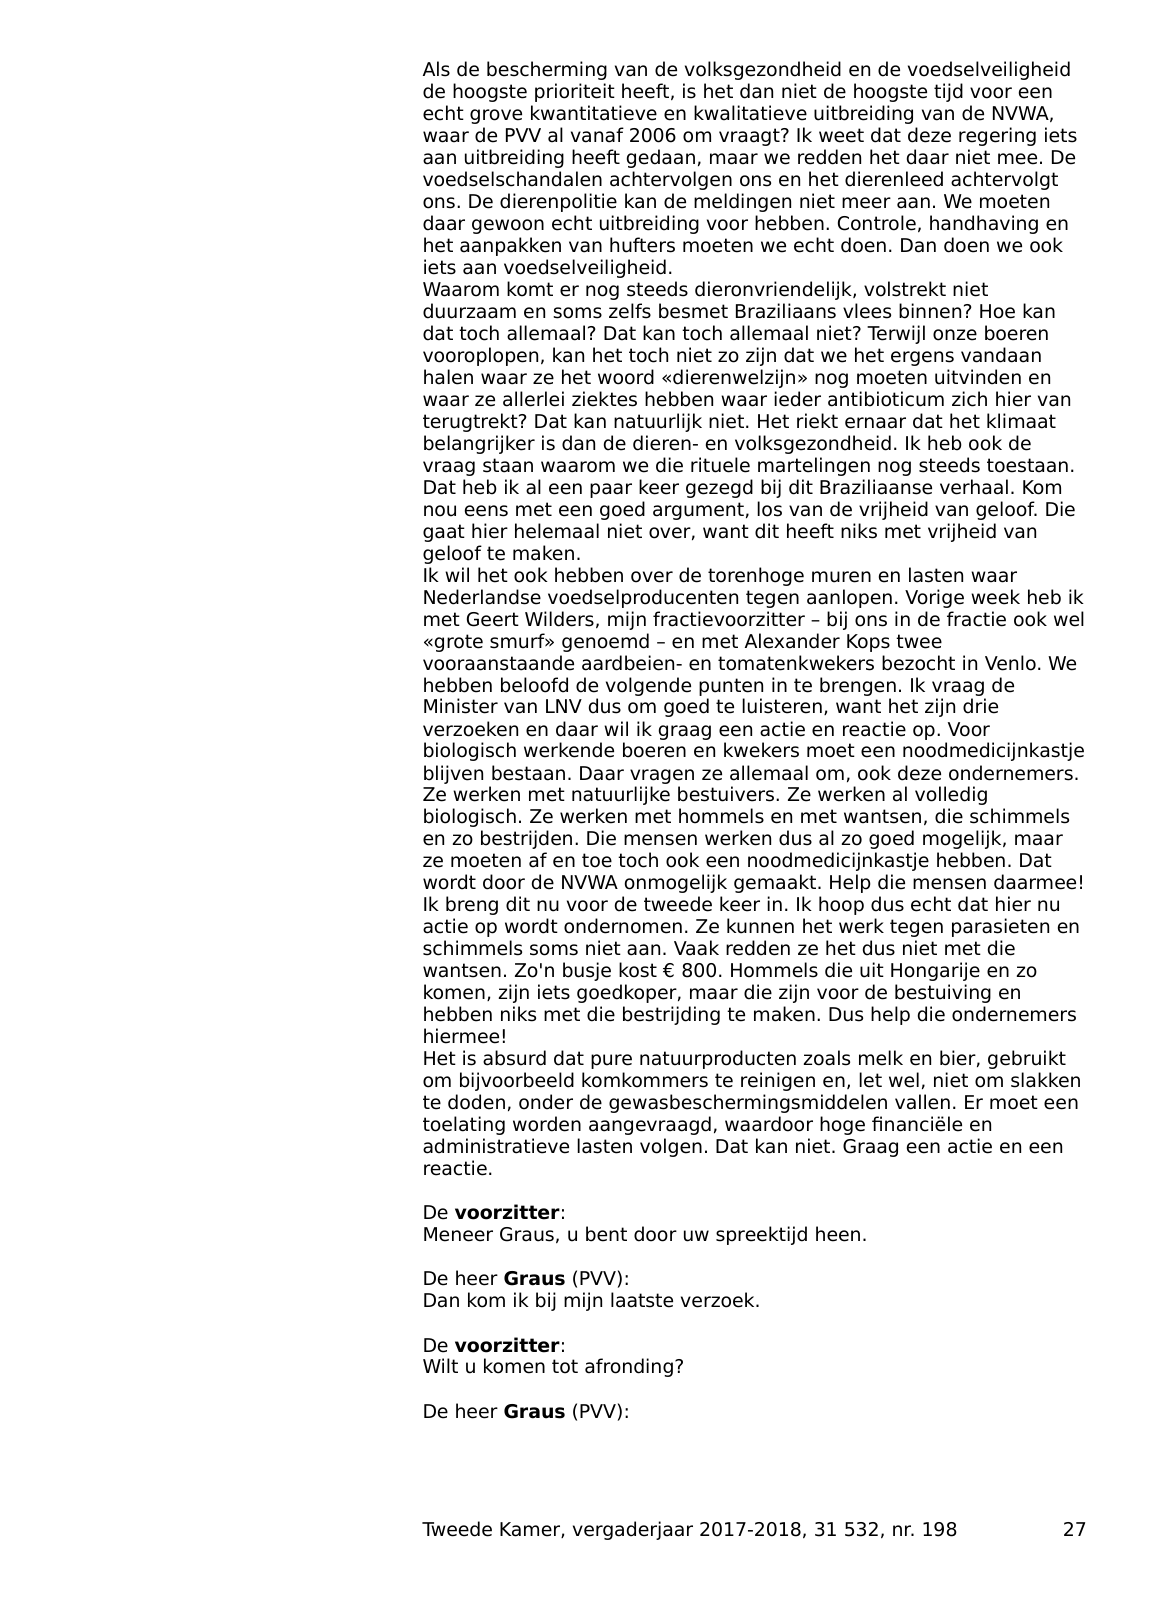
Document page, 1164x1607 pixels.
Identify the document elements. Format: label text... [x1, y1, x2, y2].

text Als de bescherming van de volksgezondheid en de voedselveiligheid de hoogste prioriteit heeft, is het dan niet de hoogste tijd voor een echt grove kwantitatieve en kwalitatieve uitbreiding van de NVWA, waar de PVV al vanaf 2006 om vraagt? Ik weet dat deze regering iets aan uitbreiding heeft gedaan, maar we redden het daar niet mee. De voedselschandalen achtervolgen ons en het dierenleed achtervolgt ons. De dierenpolitie kan de meldingen niet meer aan. We moeten daar gewoon echt uitbreiding voor hebben. Controle, handhaving en het aanpakken van hufters moeten we echt doen. Dan doen we ook iets aan voedselveiligheid. [422, 59, 1087, 279]
text De voorzitter: [422, 1334, 1087, 1356]
text De voorzitter: [422, 1202, 1087, 1224]
text Waarom komt er nog steeds dieronvriendelijk, volstrekt niet duurzaam en soms zelfs besmet Braziliaans vlees binnen? Hoe kan dat toch allemaal? Dat kan toch allemaal niet? Terwijl onze boeren vooroplopen, kan het toch niet zo zijn dat we het ergens vandaan halen waar ze het woord «dierenwelzijn» nog moeten uitvinden en waar ze allerlei ziektes hebben waar ieder antibioticum zich hier van terugtrekt? Dat kan natuurlijk niet. Het riekt ernaar dat het klimaat belangrijker is dan de dieren- en volksgezondheid. Ik heb ook de vraag staan waarom we die rituele martelingen nog steeds toestaan. Dat heb ik al een paar keer gezegd bij dit Braziliaanse verhaal. Kom nou eens met een goed argument, los van de vrijheid van geloof. Die gaat hier helemaal niet over, want dit heeft niks met vrijheid van geloof te maken. [422, 279, 1087, 564]
text Het is absurd dat pure natuurproducten zoals melk en bier, gebruikt om bijvoorbeeld komkommers te reinigen en, let wel, niet om slakken te doden, onder de gewasbeschermingsmiddelen vallen. Er moet een toelating worden aangevraagd, waardoor hoge financiële en administratieve lasten volgen. Dat kan niet. Graag een actie en een reactie. [422, 1048, 1087, 1180]
text De heer Graus (PVV): [422, 1401, 1087, 1423]
text Meneer Graus, u bent door uw spreektijd heen. [422, 1224, 1087, 1246]
text Dan kom ik bij mijn laatste verzoek. [422, 1290, 1087, 1312]
text Wilt u komen tot afronding? [422, 1356, 1087, 1378]
text De heer Graus (PVV): [422, 1268, 1087, 1290]
text Ik wil het ook hebben over de torenhoge muren en lasten waar Nederlandse voedselproducenten tegen aanlopen. Vorige week heb ik met Geert Wilders, mijn fractievoorzitter – bij ons in de fractie ook wel «grote smurf» genoemd – en met Alexander Kops twee vooraanstaande aardbeien- en tomatenkwekers bezocht in Venlo. We hebben beloofd de volgende punten in te brengen. Ik vraag de Minister van LNV dus om goed te luisteren, want het zijn drie verzoeken en daar wil ik graag een actie en reactie op. Voor biologisch werkende boeren en kwekers moet een noodmedicijnkastje blijven bestaan. Daar vragen ze allemaal om, ook deze ondernemers. Ze werken met natuurlijke bestuivers. Ze werken al volledig biologisch. Ze werken met hommels en met wantsen, die schimmels en zo bestrijden. Die mensen werken dus al zo goed mogelijk, maar ze moeten af en toe toch ook een noodmedicijnkastje hebben. Dat wordt door de NVWA onmogelijk gemaakt. Help die mensen daarmee! Ik breng dit nu voor de tweede keer in. Ik hoop dus echt dat hier nu actie op wordt ondernomen. Ze kunnen het werk tegen parasieten en schimmels soms niet aan. Vaak redden ze het dus niet met die wantsen. Zo'n busje kost € 800. Hommels die uit Hongarije en zo komen, zijn iets goedkoper, maar die zijn voor de bestuiving en hebben niks met die bestrijding te maken. Dus help die ondernemers hiermee! [422, 564, 1087, 1048]
